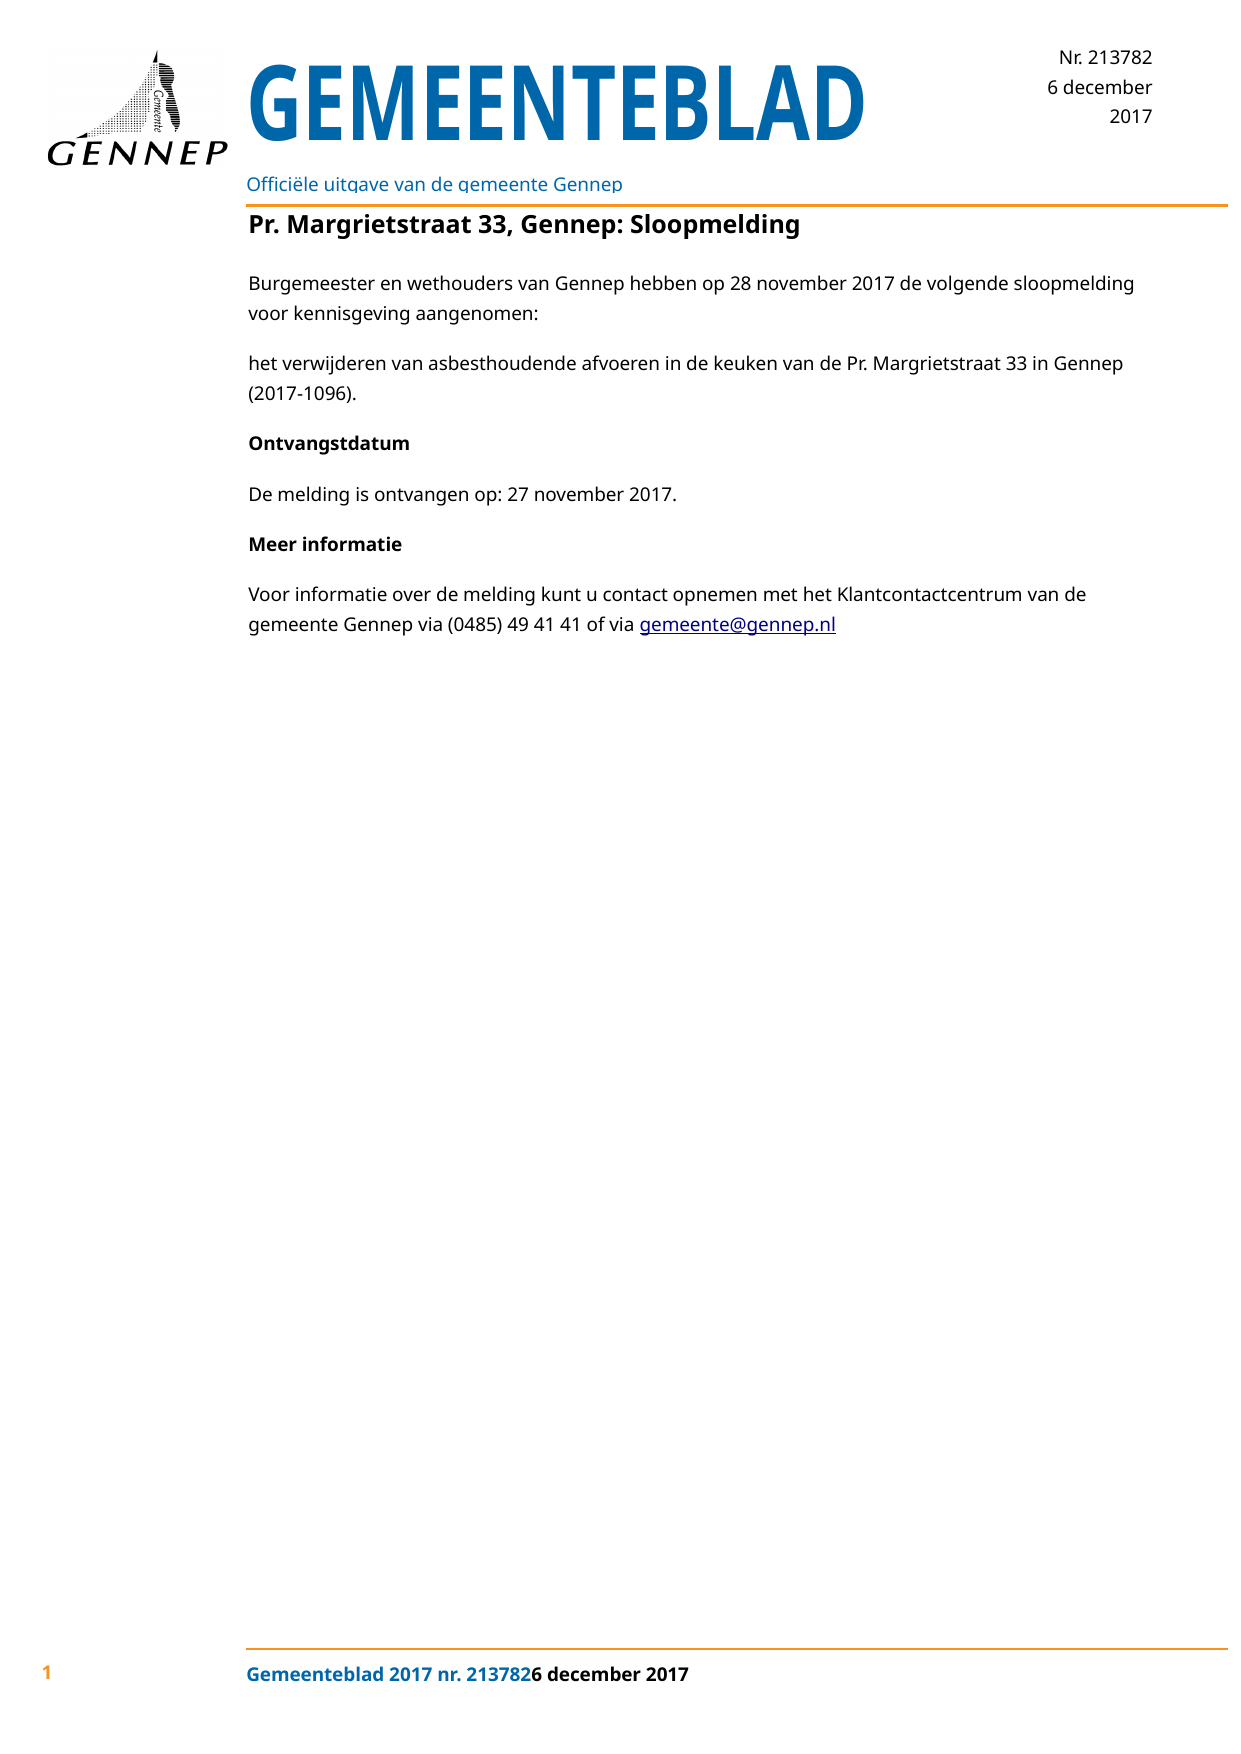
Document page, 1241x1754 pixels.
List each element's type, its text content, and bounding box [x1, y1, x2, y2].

text Pr. Margrietstraat 33, Gennep: Sloopmelding [248, 207, 1152, 241]
text Ontvangstdatum [248, 430, 1152, 456]
text Voor informatie over de melding kunt u contact opnemen met het Klantcontactcentrum van de gemeente Gennep via (0485) 49 41 41 of via gemeente@gennep.nl [248, 582, 1152, 637]
text De melding is ontvangen op: 27 november 2017. [248, 481, 1152, 506]
text het verwijderen van asbesthoudende afvoeren in de keuken van de Pr. Margrietstraat 33 in Gennep (2017-1096). [248, 350, 1152, 406]
text Meer informatie [248, 531, 1152, 557]
text Burgemeester en wethouders van Gennep hebben op 28 november 2017 de volgende sloopmelding voor kennisgeving aangenomen: [248, 270, 1152, 326]
picture [41, 47, 231, 172]
